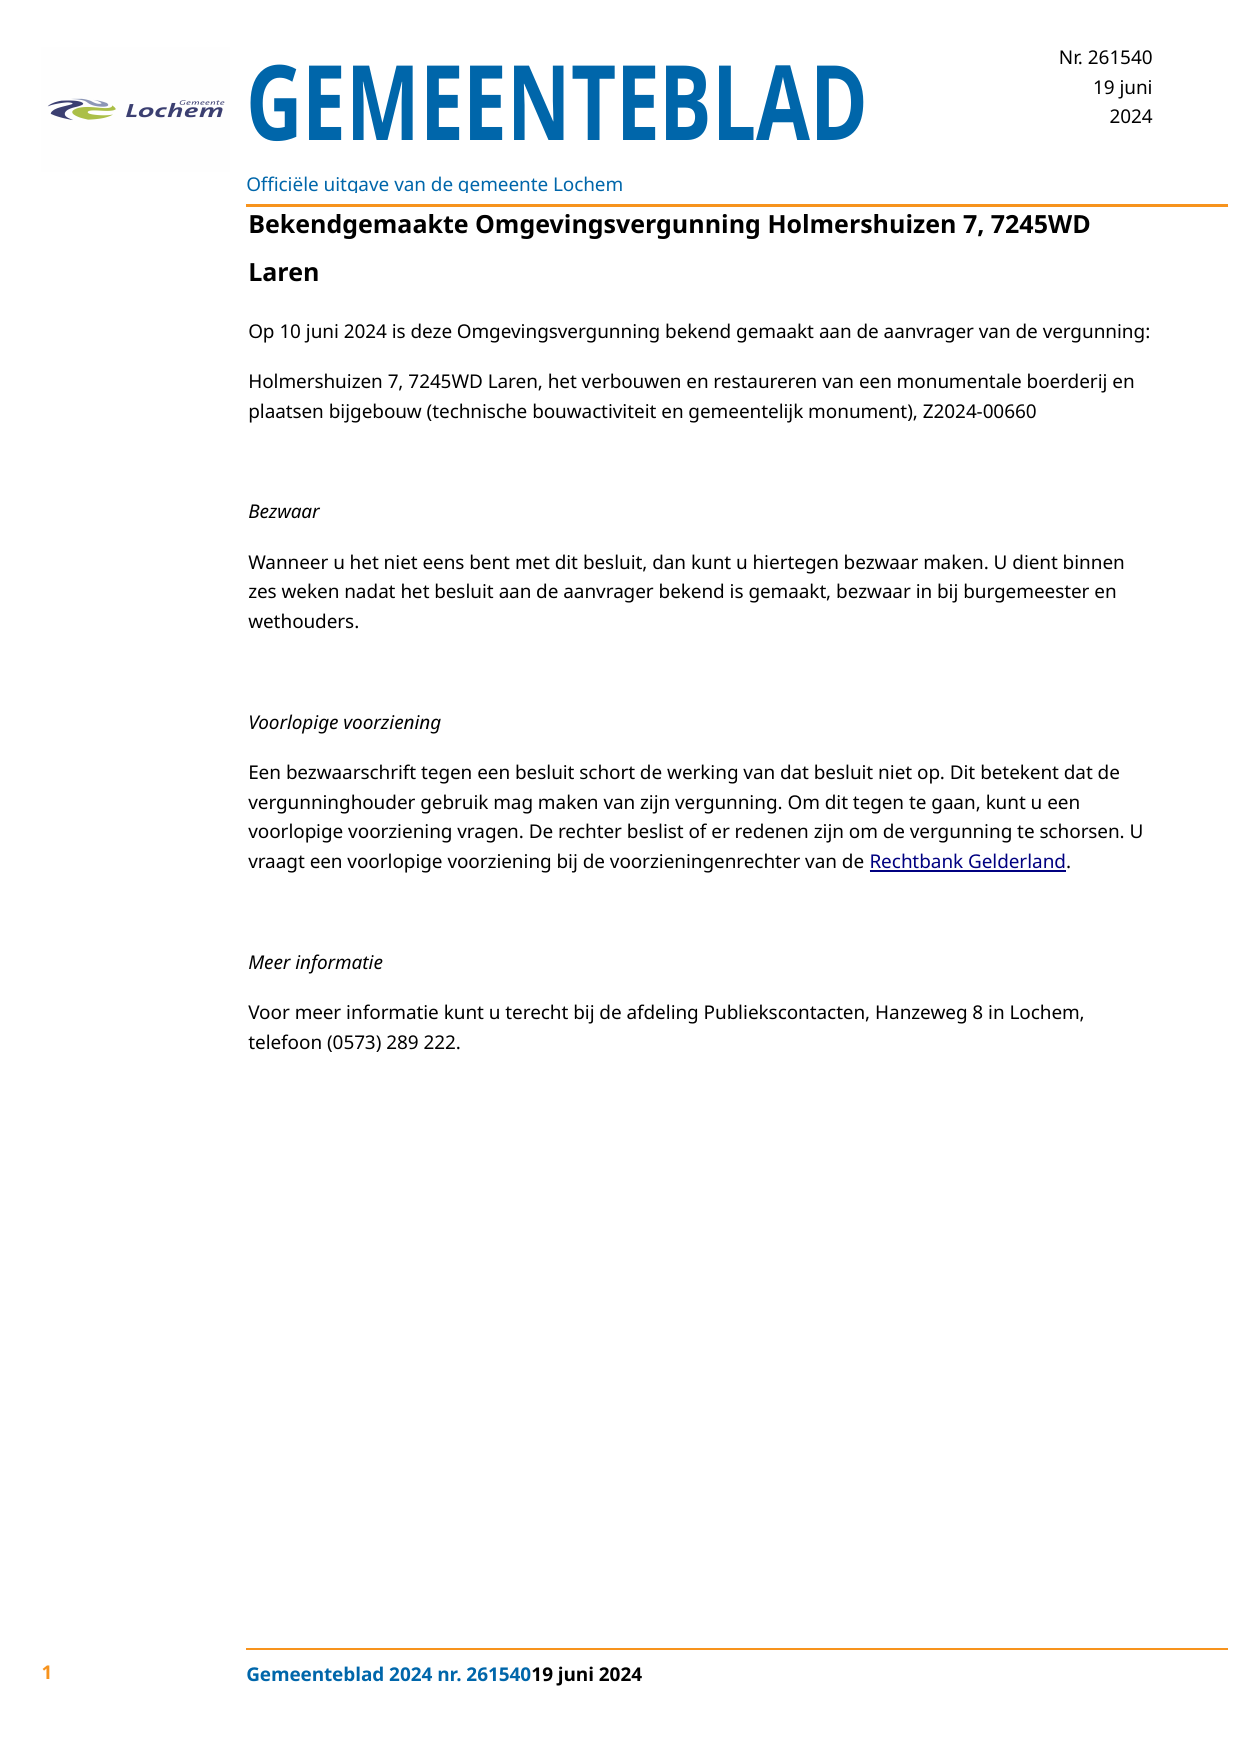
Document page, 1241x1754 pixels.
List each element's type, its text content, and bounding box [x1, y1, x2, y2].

text Wanneer u het niet eens bent met dit besluit, dan kunt u hiertegen bezwaar maken. U dient binnen zes weken nadat het besluit aan de aanvrager bekend is gemaakt, bezwaar in bij burgemeester en wethouders. [248, 549, 1152, 634]
picture [41, 47, 231, 172]
text Op 10 juni 2024 is deze Omgevingsvergunning bekend gemaakt aan de aanvrager van de vergunning: [248, 318, 1152, 344]
text Meer informatie [248, 949, 1152, 975]
text Bezwaar [248, 499, 1152, 524]
text Voorlopige voorziening [248, 709, 1152, 735]
text Voor meer informatie kunt u terecht bij de afdeling Publiekscontacten, Hanzeweg 8 in Lochem, telefoon (0573) 289 222. [248, 999, 1152, 1055]
text Een bezwaarschrift tegen een besluit schort de werking van dat besluit niet op. Dit betekent dat de vergunninghouder gebruik mag maken van zijn vergunning. Om dit tegen te gaan, kunt u een voorlopige voorziening vragen. De rechter beslist of er redenen zijn om de vergunning te schorsen. U vraagt een voorlopige voorziening bij de voorzieningenrechter van de Rechtbank Gelderland. [248, 759, 1152, 874]
text Holmershuizen 7, 7245WD Laren, het verbouwen en restaureren van een monumentale boerderij en plaatsen bijgebouw (technische bouwactiviteit en gemeentelijk monument), Z2024-00660 [248, 368, 1152, 424]
text Bekendgemaakte Omgevingsvergunning Holmershuizen 7, 7245WD Laren [248, 207, 1152, 288]
